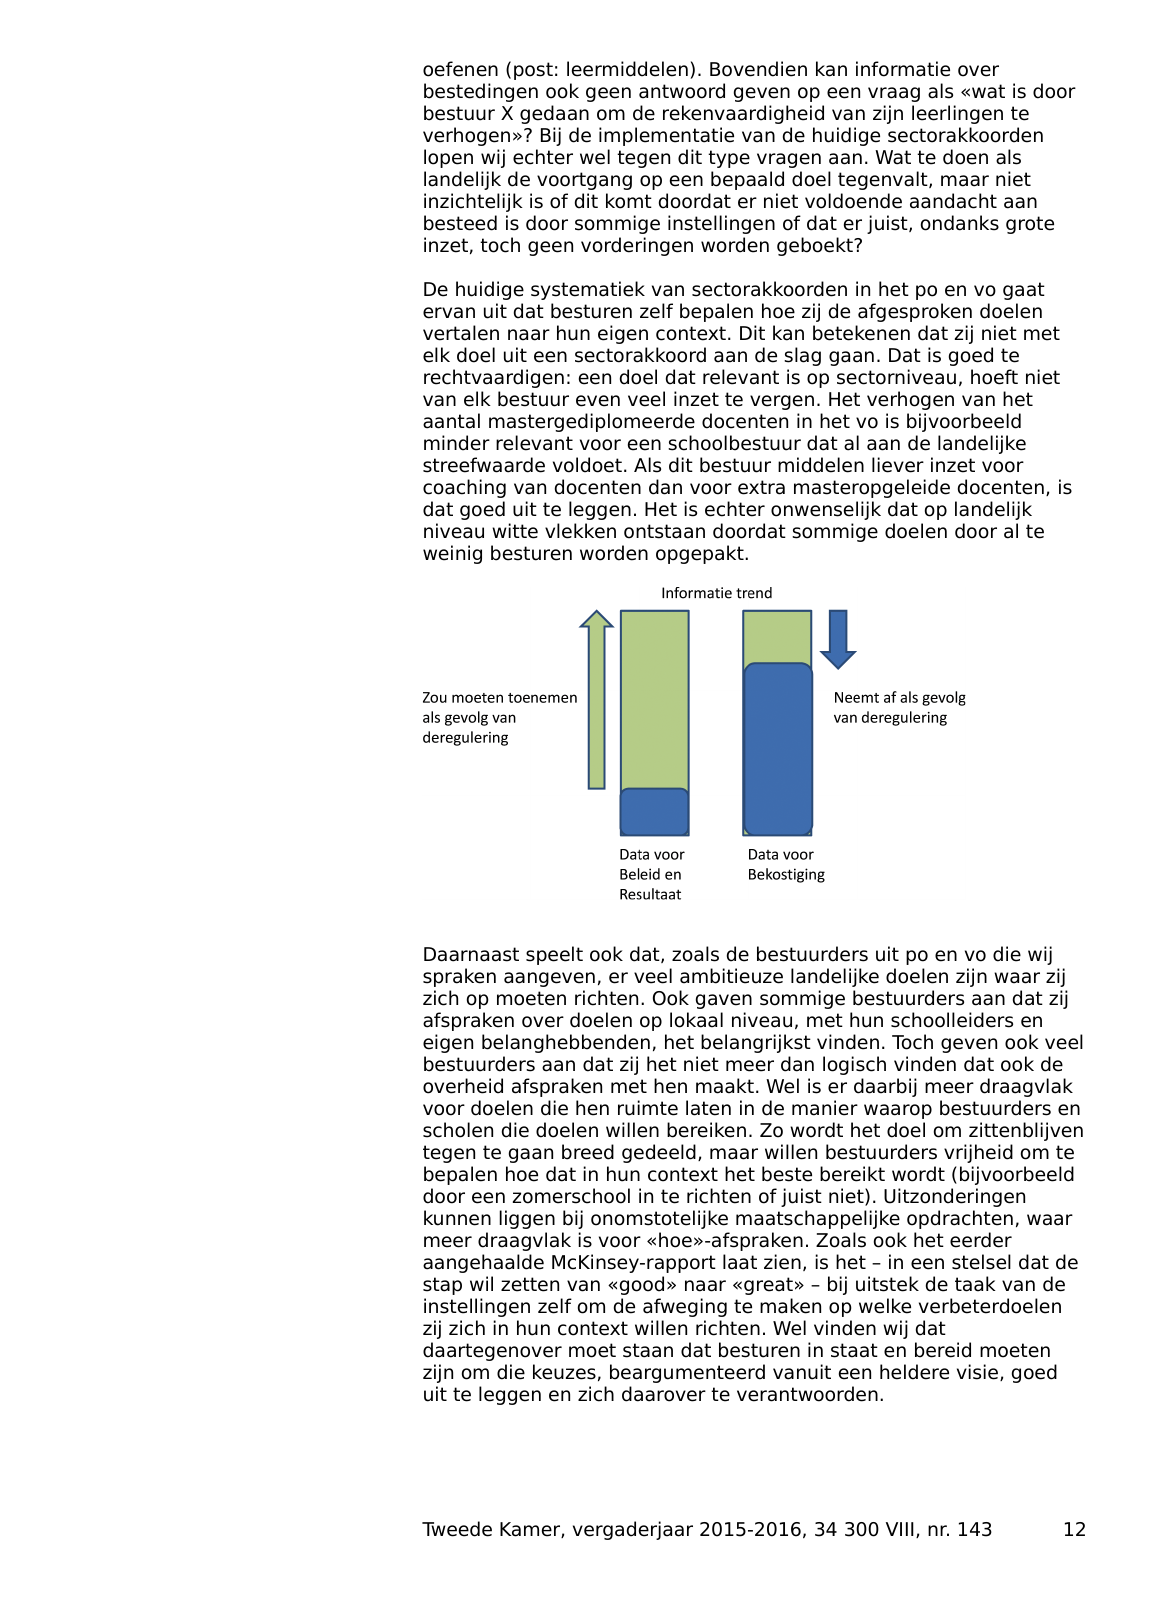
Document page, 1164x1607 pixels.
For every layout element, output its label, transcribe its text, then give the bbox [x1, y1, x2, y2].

picture [422, 587, 966, 900]
text De huidige systematiek van sectorakkoorden in het po en vo gaat ervan uit dat besturen zelf bepalen hoe zij de afgesproken doelen vertalen naar hun eigen context. Dit kan betekenen dat zij niet met elk doel uit een sectorakkoord aan de slag gaan. Dat is goed te rechtvaardigen: een doel dat relevant is op sectorniveau, hoeft niet van elk bestuur even veel inzet te vergen. Het verhogen van het aantal mastergediplomeerde docenten in het vo is bijvoorbeeld minder relevant voor een schoolbestuur dat al aan de landelijke streefwaarde voldoet. Als dit bestuur middelen liever inzet voor coaching van docenten dan voor extra masteropgeleide docenten, is dat goed uit te leggen. Het is echter onwenselijk dat op landelijk niveau witte vlekken ontstaan doordat sommige doelen door al te weinig besturen worden opgepakt. [422, 279, 1087, 565]
text oefenen (post: leermiddelen). Bovendien kan informatie over bestedingen ook geen antwoord geven op een vraag als «wat is door bestuur X gedaan om de rekenvaardigheid van zijn leerlingen te verhogen»? Bij de implementatie van de huidige sectorakkoorden lopen wij echter wel tegen dit type vragen aan. Wat te doen als landelijk de voortgang op een bepaald doel tegenvalt, maar niet inzichtelijk is of dit komt doordat er niet voldoende aandacht aan besteed is door sommige instellingen of dat er juist, ondanks grote inzet, toch geen vorderingen worden geboekt? [422, 59, 1087, 257]
text Daarnaast speelt ook dat, zoals de bestuurders uit po en vo die wij spraken aangeven, er veel ambitieuze landelijke doelen zijn waar zij zich op moeten richten. Ook gaven sommige bestuurders aan dat zij afspraken over doelen op lokaal niveau, met hun schoolleiders en eigen belanghebbenden, het belangrijkst vinden. Toch geven ook veel bestuurders aan dat zij het niet meer dan logisch vinden dat ook de overheid afspraken met hen maakt. Wel is er daarbij meer draagvlak voor doelen die hen ruimte laten in de manier waarop bestuurders en scholen die doelen willen bereiken. Zo wordt het doel om zittenblijven tegen te gaan breed gedeeld, maar willen bestuurders vrijheid om te bepalen hoe dat in hun context het beste bereikt wordt (bijvoorbeeld door een zomerschool in te richten of juist niet). Uitzonderingen kunnen liggen bij onomstotelijke maatschappelijke opdrachten, waar meer draagvlak is voor «hoe»-afspraken. Zoals ook het eerder aangehaalde McKinsey-rapport laat zien, is het – in een stelsel dat de stap wil zetten van «good» naar «great» – bij uitstek de taak van de instellingen zelf om de afweging te maken op welke verbeterdoelen zij zich in hun context willen richten. Wel vinden wij dat daartegenover moet staan dat besturen in staat en bereid moeten zijn om die keuzes, beargumenteerd vanuit een heldere visie, goed uit te leggen en zich daarover te verantwoorden. [422, 944, 1087, 1406]
